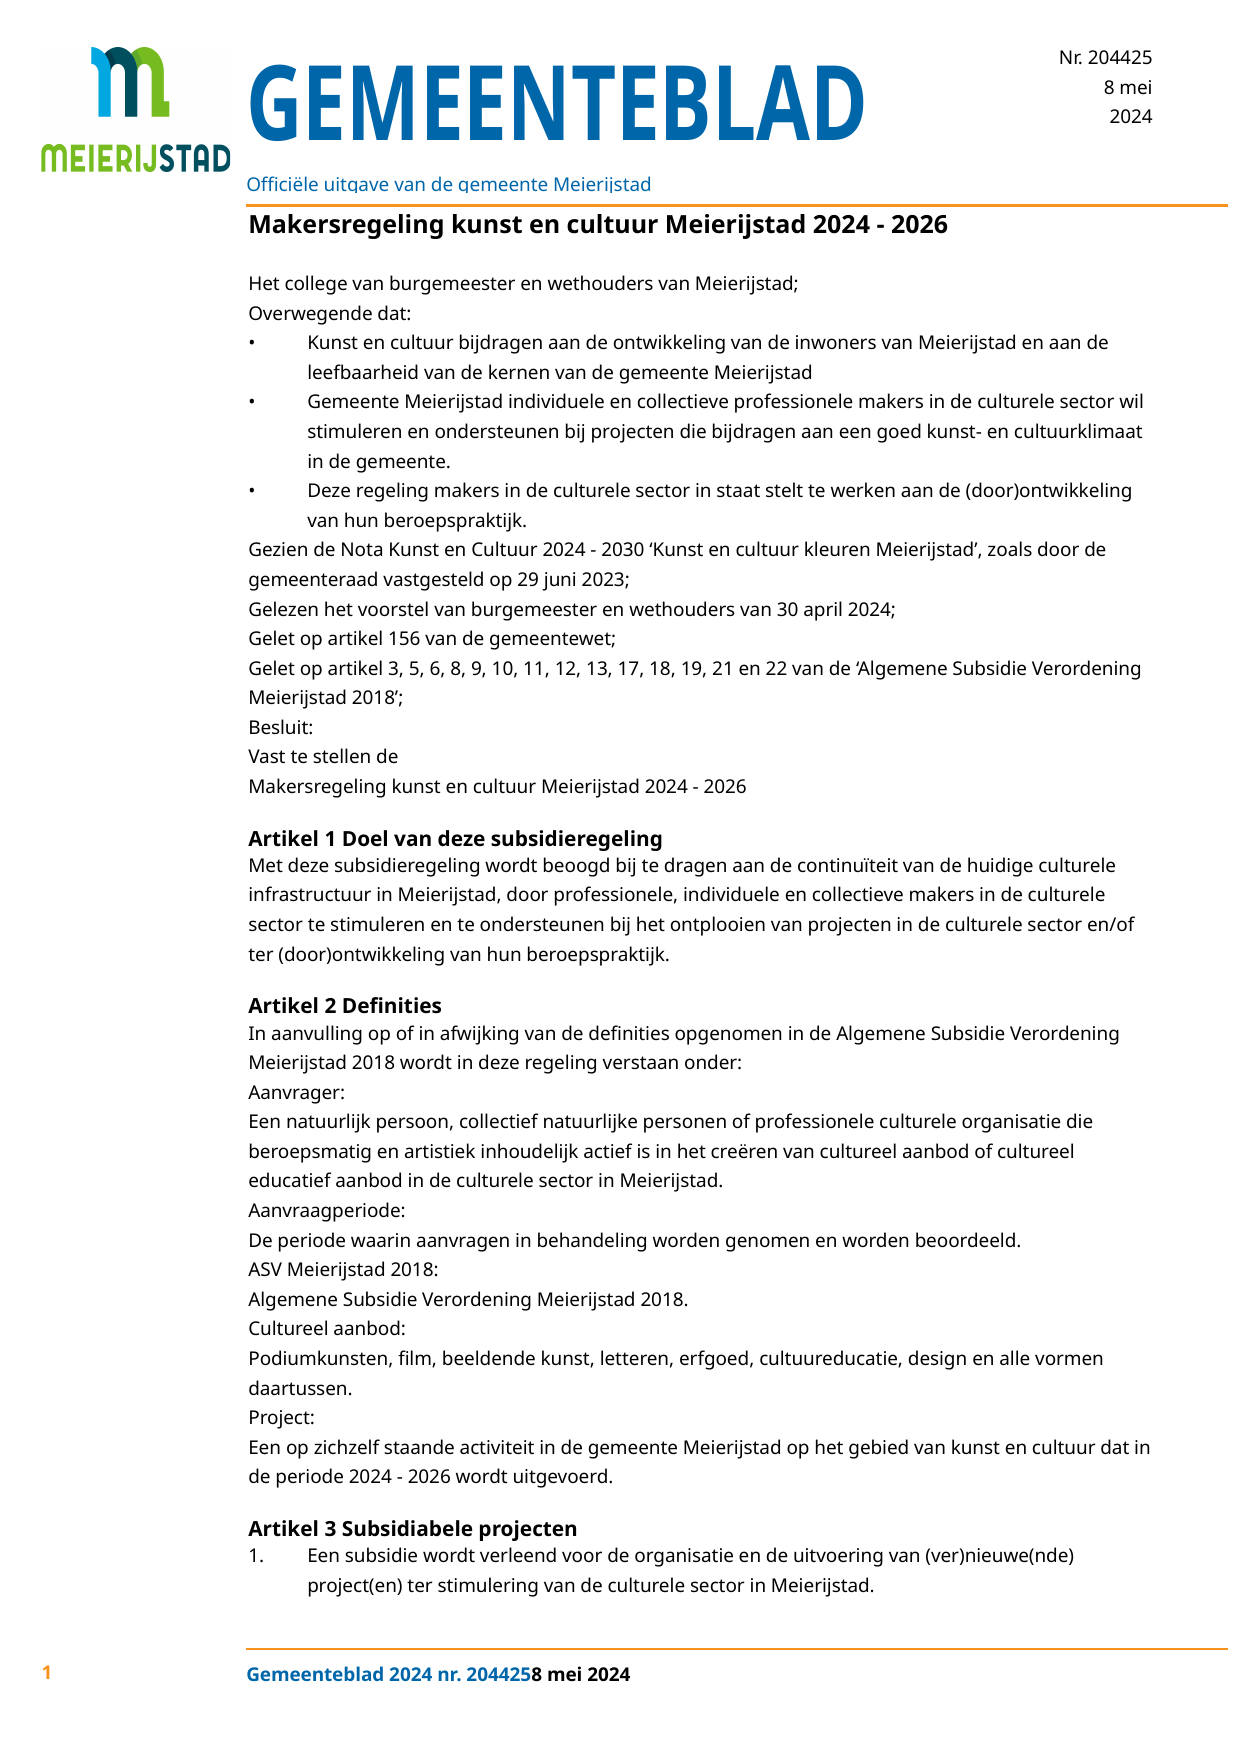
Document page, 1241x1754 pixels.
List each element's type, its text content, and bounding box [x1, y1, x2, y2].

text ASV Meierijstad 2018: [248, 1256, 1152, 1282]
text Aanvraagperiode: [248, 1197, 1152, 1223]
text Cultureel aanbod: [248, 1316, 1152, 1341]
text Besluit: [248, 714, 1152, 740]
text De periode waarin aanvragen in behandeling worden genomen en worden beoordeeld. [248, 1227, 1152, 1252]
text Makersregeling kunst en cultuur Meierijstad 2024 - 2026 [248, 207, 1152, 241]
text Artikel 3 Subsidiabele projecten [248, 1514, 1152, 1542]
text Makersregeling kunst en cultuur Meierijstad 2024 - 2026 [248, 773, 1152, 799]
picture [41, 47, 231, 172]
text Algemene Subsidie Verordening Meierijstad 2018. [248, 1286, 1152, 1312]
list Een subsidie wordt verleend voor de organisatie en de uitvoering van (ver)nieuwe(nde) project(en) ter stimulering van de culturele sector in Meierijstad. [248, 1542, 1152, 1598]
text Gelezen het voorstel van burgemeester en wethouders van 30 april 2024; [248, 596, 1152, 621]
text Gelet op artikel 3, 5, 6, 8, 9, 10, 11, 12, 13, 17, 18, 19, 21 en 22 van de ‘Algemene Subsidie Verordening Meierijstad 2018’; [248, 655, 1152, 710]
text Vast te stellen de [248, 744, 1152, 769]
list Deze regeling makers in de culturele sector in staat stelt te werken aan de (door)ontwikkeling van hun beroepspraktijk. [248, 477, 1152, 533]
text In aanvulling op of in afwijking van de definities opgenomen in de Algemene Subsidie Verordening Meierijstad 2018 wordt in deze regeling verstaan onder: [248, 1020, 1152, 1075]
text Met deze subsidieregeling wordt beoogd bij te dragen aan de continuïteit van de huidige culturele infrastructuur in Meierijstad, door professionele, individuele en collectieve makers in de culturele sector te stimuleren en te ondersteunen bij het ontplooien van projecten in de culturele sector en/of ter (door)ontwikkeling van hun beroepspraktijk. [248, 852, 1152, 967]
text Artikel 2 Definities [248, 991, 1152, 1020]
text Overwegende dat: [248, 300, 1152, 326]
text Podiumkunsten, film, beeldende kunst, letteren, erfgoed, cultuureducatie, design en alle vormen daartussen. [248, 1345, 1152, 1400]
text Gelet op artikel 156 van de gemeentewet; [248, 625, 1152, 651]
text Een natuurlijk persoon, collectief natuurlijke personen of professionele culturele organisatie die beroepsmatig en artistiek inhoudelijk actief is in het creëren van cultureel aanbod of cultureel educatief aanbod in de culturele sector in Meierijstad. [248, 1108, 1152, 1193]
text Artikel 1 Doel van deze subsidieregeling [248, 824, 1152, 852]
list Gemeente Meierijstad individuele en collectieve professionele makers in de culturele sector wil stimuleren en ondersteunen bij projecten die bijdragen aan een goed kunst- en cultuurklimaat in de gemeente. [248, 389, 1152, 473]
text Project: [248, 1404, 1152, 1430]
text Aanvrager: [248, 1079, 1152, 1104]
text Het college van burgemeester en wethouders van Meierijstad; [248, 270, 1152, 296]
list Kunst en cultuur bijdragen aan de ontwikkeling van de inwoners van Meierijstad en aan de leefbaarheid van de kernen van de gemeente Meierijstad [248, 329, 1152, 385]
text Een op zichzelf staande activiteit in de gemeente Meierijstad op het gebied van kunst en cultuur dat in de periode 2024 - 2026 wordt uitgevoerd. [248, 1434, 1152, 1489]
text Gezien de Nota Kunst en Cultuur 2024 - 2030 ‘Kunst en cultuur kleuren Meierijstad’, zoals door de gemeenteraad vastgesteld op 29 juni 2023; [248, 537, 1152, 592]
